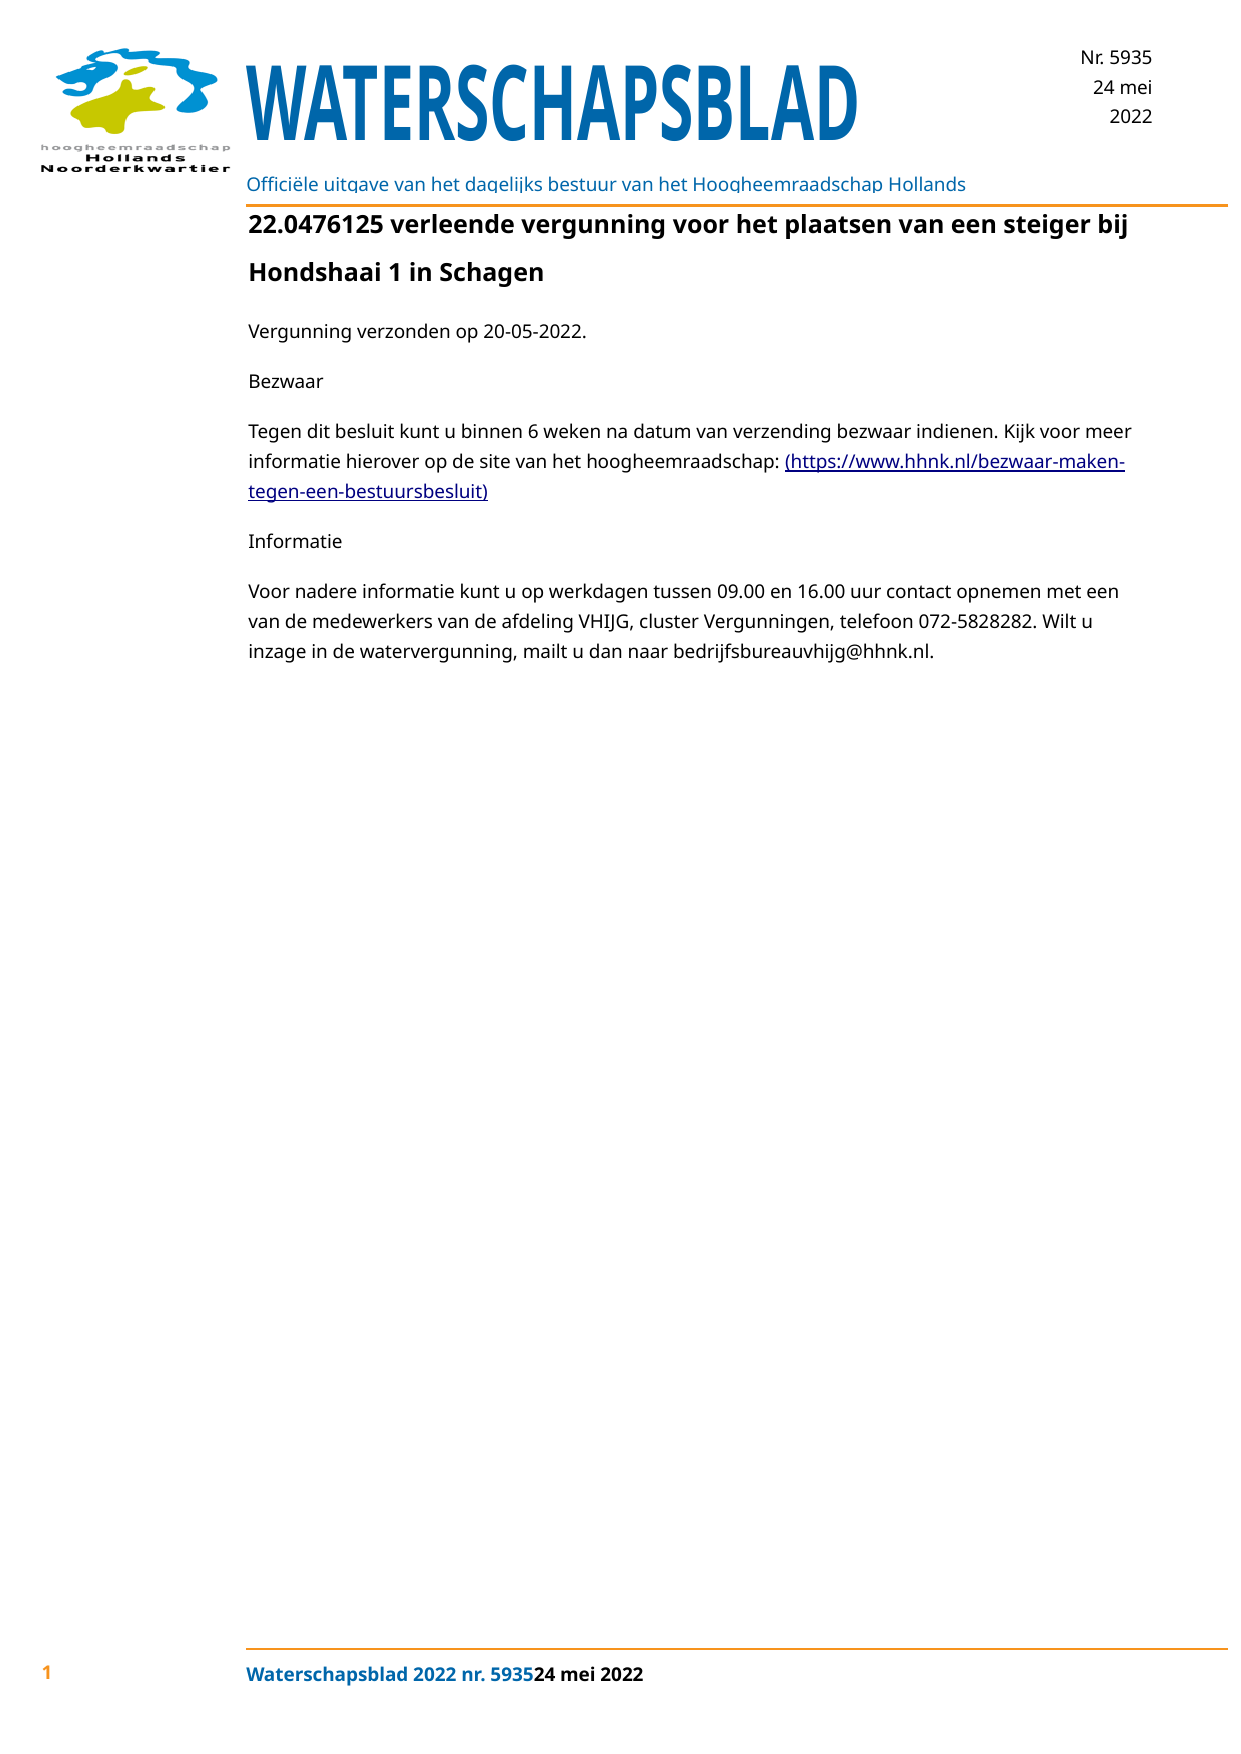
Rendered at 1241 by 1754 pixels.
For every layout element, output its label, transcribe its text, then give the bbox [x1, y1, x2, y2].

text Tegen dit besluit kunt u binnen 6 weken na datum van verzending bezwaar indienen. Kijk voor meer informatie hierover op de site van het hoogheemraadschap: (https://www.hhnk.nl/bezwaar-maken-tegen-een-bestuursbesluit) [248, 419, 1152, 504]
text Bezwaar [248, 368, 1152, 394]
picture [41, 47, 231, 172]
text 22.0476125 verleende vergunning voor het plaatsen van een steiger bij Hondshaai 1 in Schagen [248, 207, 1152, 288]
text Informatie [248, 528, 1152, 554]
text Vergunning verzonden op 20-05-2022. [248, 318, 1152, 344]
text Voor nadere informatie kunt u op werkdagen tussen 09.00 en 16.00 uur contact opnemen met een van de medewerkers van de afdeling VHIJG, cluster Vergunningen, telefoon 072-5828282. Wilt u inzage in de watervergunning, mailt u dan naar bedrijfsbureauvhijg@hhnk.nl. [248, 579, 1152, 664]
